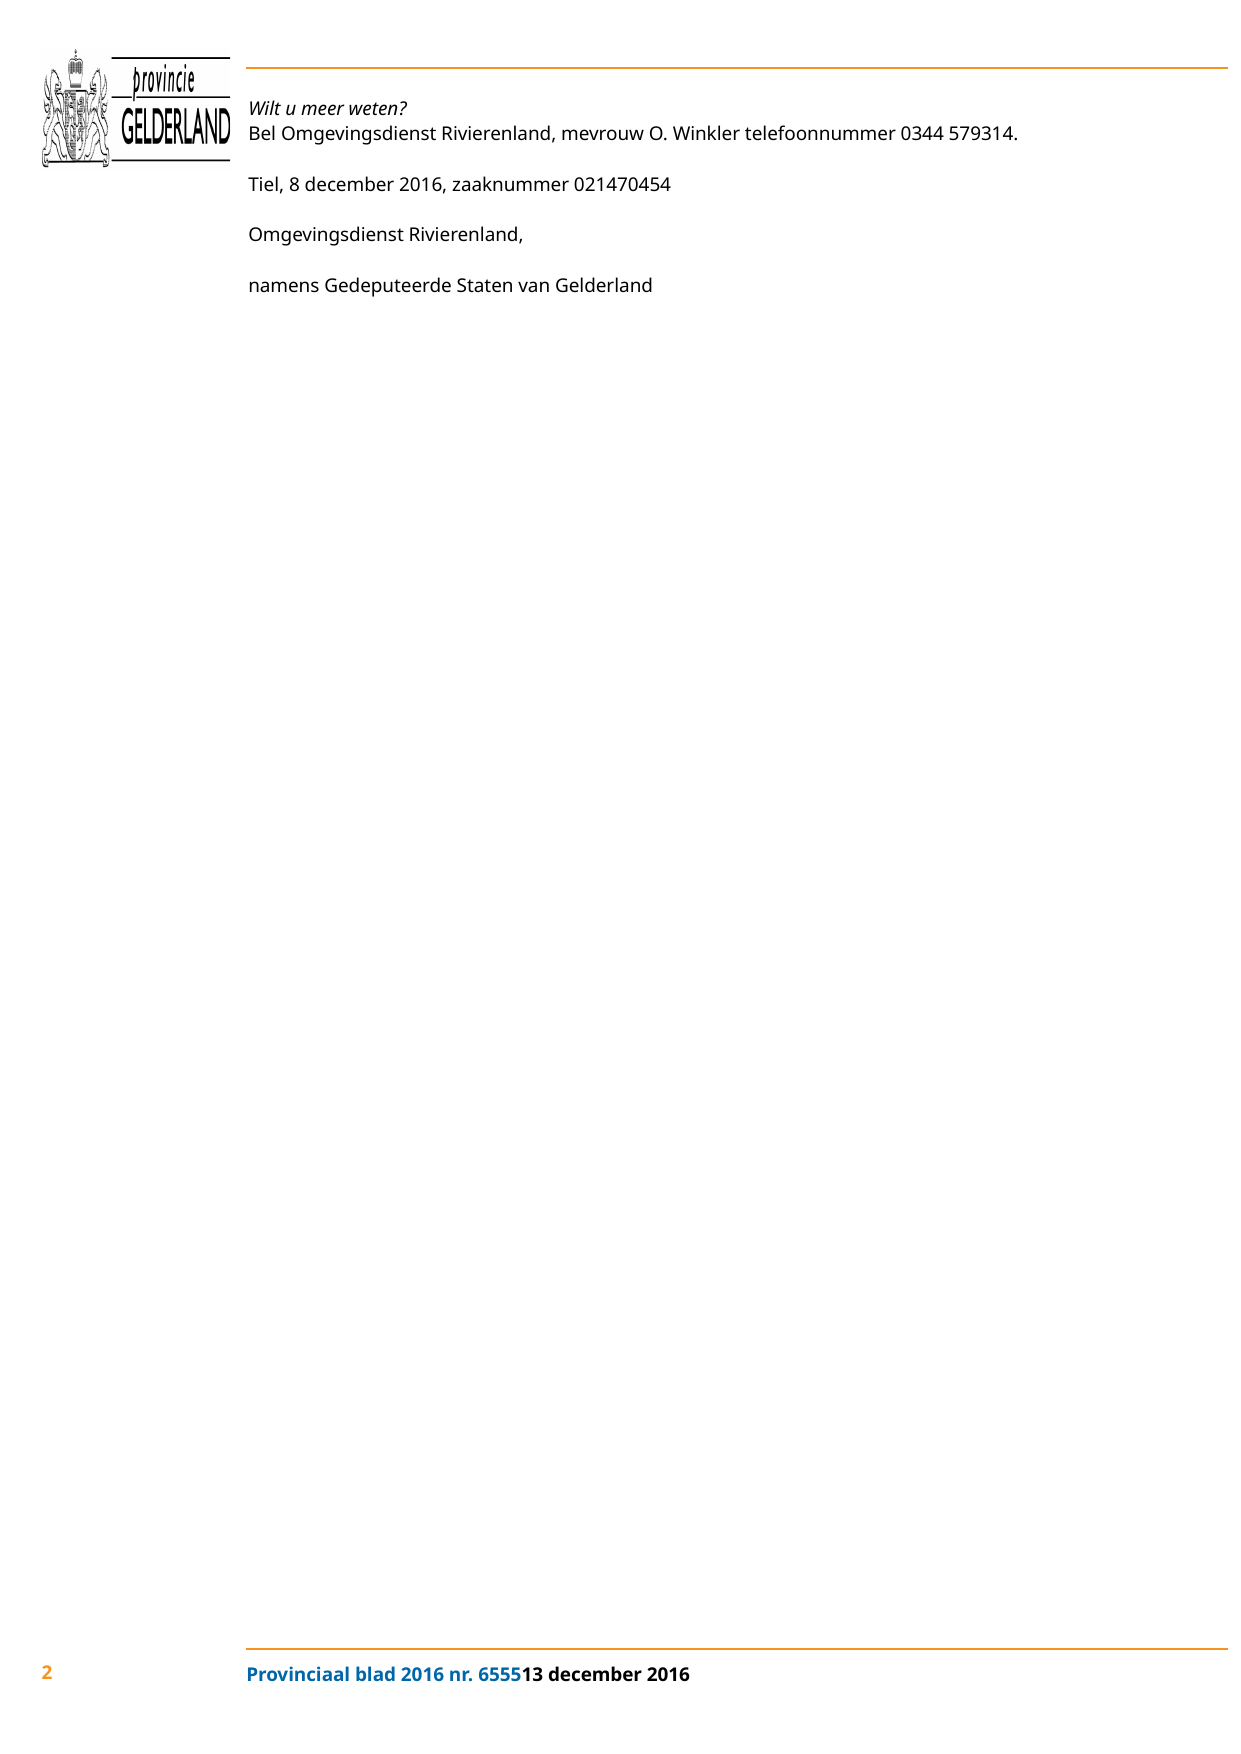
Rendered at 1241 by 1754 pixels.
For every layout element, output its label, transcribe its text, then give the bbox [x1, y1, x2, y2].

picture [41, 47, 231, 172]
text Omgevingsdienst Rivierenland, [248, 221, 1152, 247]
text namens Gedeputeerde Staten van Gelderland [248, 272, 1152, 297]
text Bel Omgevingsdienst Rivierenland, mevrouw O. Winkler telefoonnummer 0344 579314. [248, 121, 1152, 146]
text Tiel, 8 december 2016, zaaknummer 021470454 [248, 171, 1152, 197]
text Wilt u meer weten? [248, 95, 1152, 121]
